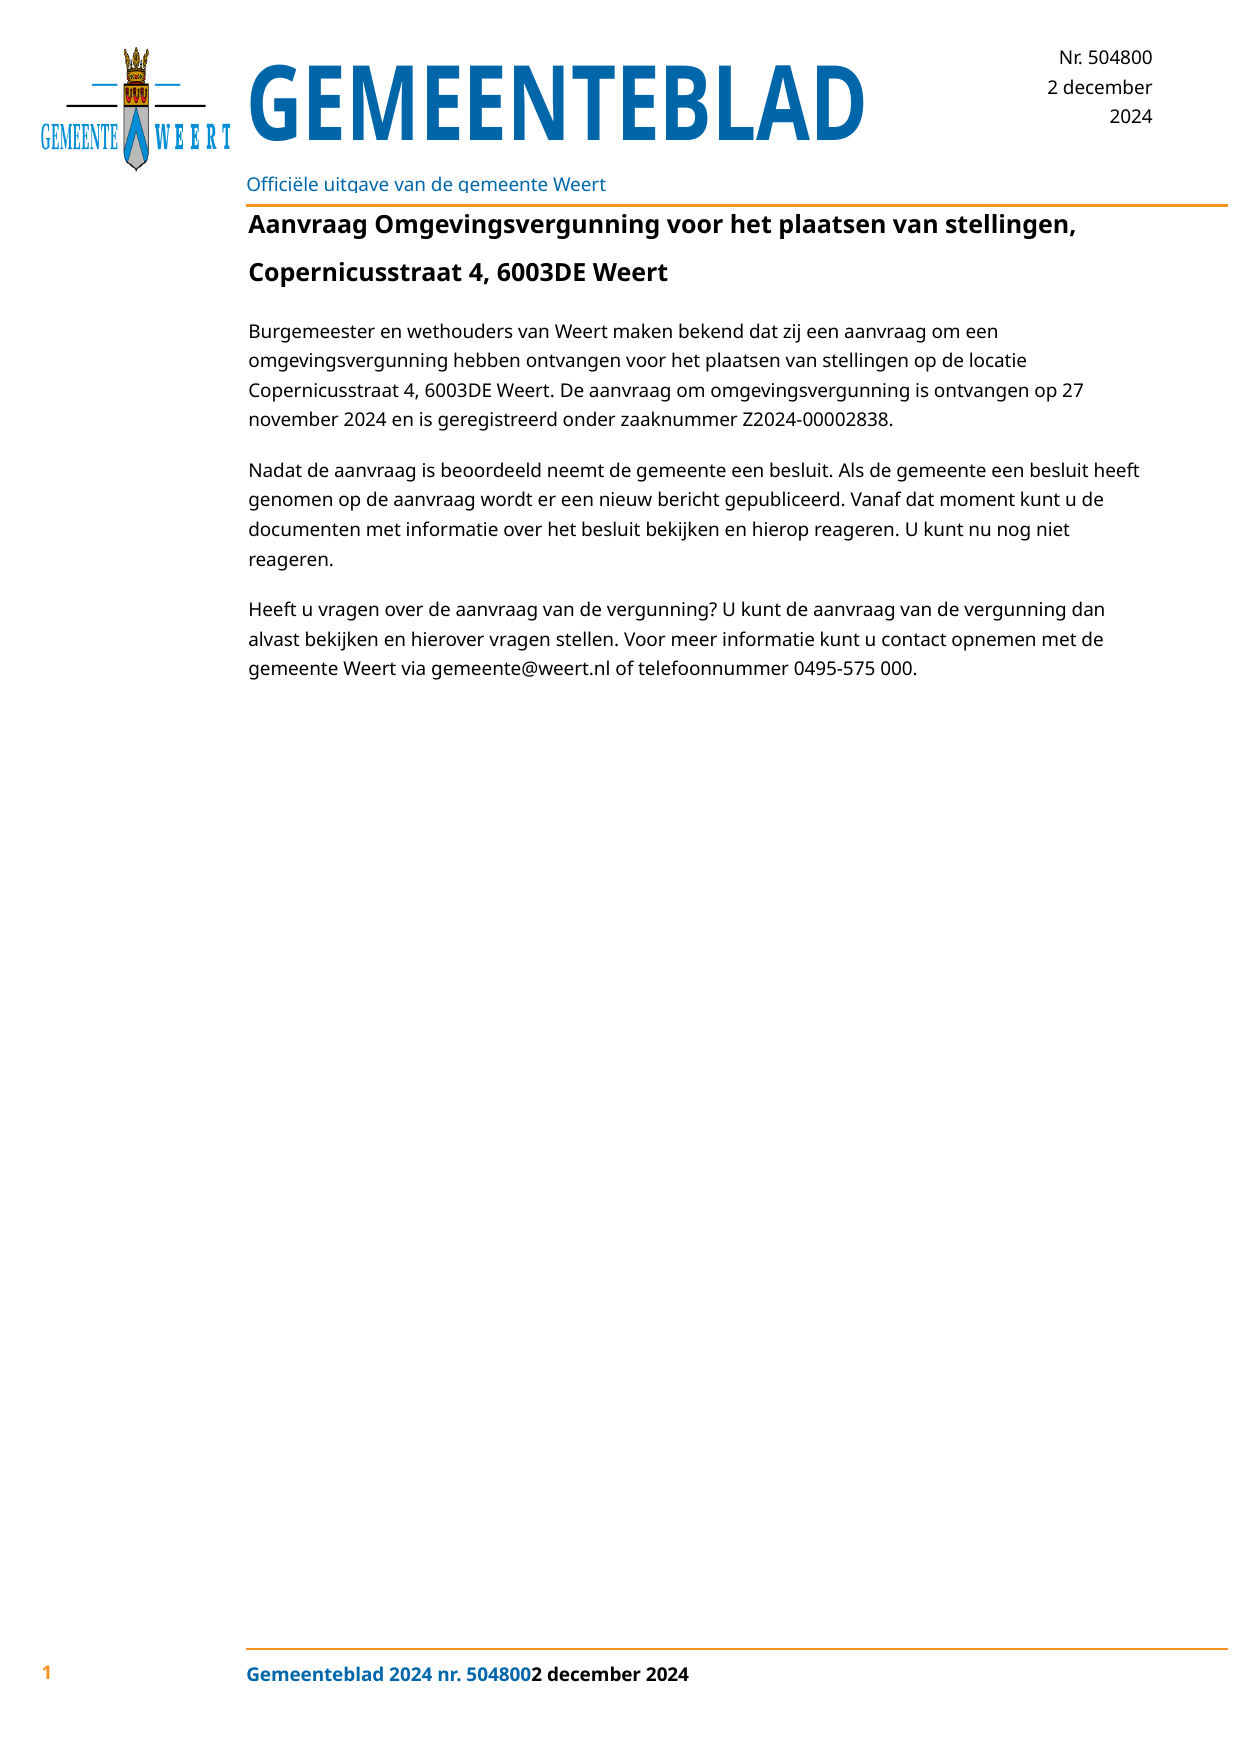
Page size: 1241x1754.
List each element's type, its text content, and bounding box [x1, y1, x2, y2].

picture [41, 47, 231, 172]
text Nadat de aanvraag is beoordeeld neemt de gemeente een besluit. Als de gemeente een besluit heeft genomen op de aanvraag wordt er een nieuw bericht gepubliceerd. Vanaf dat moment kunt u de documenten met informatie over het besluit bekijken en hierop reageren. U kunt nu nog niet reageren. [248, 457, 1152, 572]
text Aanvraag Omgevingsvergunning voor het plaatsen van stellingen, Copernicusstraat 4, 6003DE Weert [248, 207, 1152, 288]
text Heeft u vragen over de aanvraag van de vergunning? U kunt de aanvraag van de vergunning dan alvast bekijken en hierover vragen stellen. Voor meer informatie kunt u contact opnemen met de gemeente Weert via gemeente@weert.nl of telefoonnummer 0495-575 000. [248, 596, 1152, 681]
text Burgemeester en wethouders van Weert maken bekend dat zij een aanvraag om een omgevingsvergunning hebben ontvangen voor het plaatsen van stellingen op de locatie Copernicusstraat 4, 6003DE Weert. De aanvraag om omgevingsvergunning is ontvangen op 27 november 2024 en is geregistreerd onder zaaknummer Z2024-00002838. [248, 318, 1152, 432]
